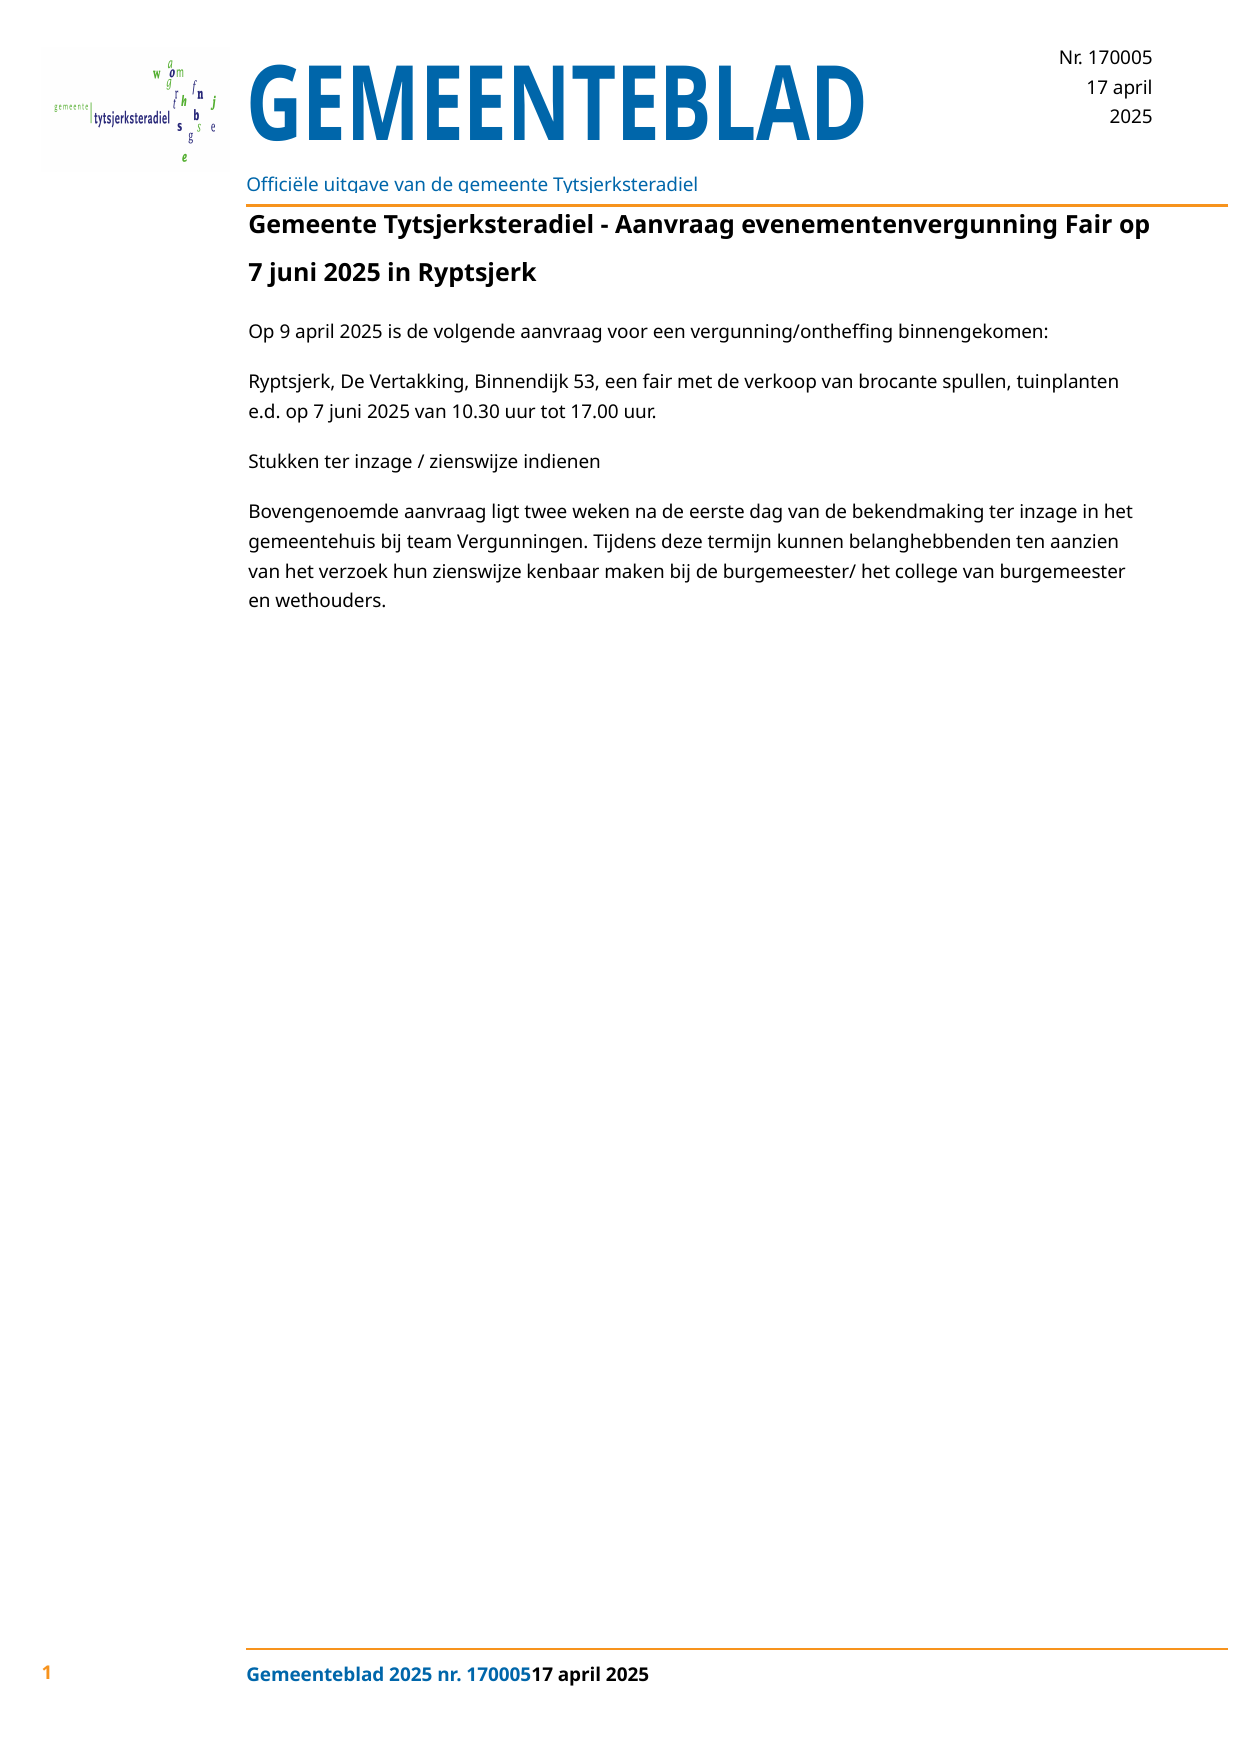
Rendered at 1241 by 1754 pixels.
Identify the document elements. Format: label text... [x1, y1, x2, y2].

text Stukken ter inzage / zienswijze indienen [248, 448, 1152, 474]
text Ryptsjerk, De Vertakking, Binnendijk 53, een fair met de verkoop van brocante spullen, tuinplanten e.d. op 7 juni 2025 van 10.30 uur tot 17.00 uur. [248, 368, 1152, 424]
text Gemeente Tytsjerksteradiel - Aanvraag evenementenvergunning Fair op 7 juni 2025 in Ryptsjerk [248, 207, 1152, 288]
picture [41, 47, 231, 172]
text Op 9 april 2025 is de volgende aanvraag voor een vergunning/ontheffing binnengekomen: [248, 318, 1152, 344]
text Bovengenoemde aanvraag ligt twee weken na de eerste dag van de bekendmaking ter inzage in het gemeentehuis bij team Vergunningen. Tijdens deze termijn kunnen belanghebbenden ten aanzien van het verzoek hun zienswijze kenbaar maken bij de burgemeester/ het college van burgemeester en wethouders. [248, 499, 1152, 613]
